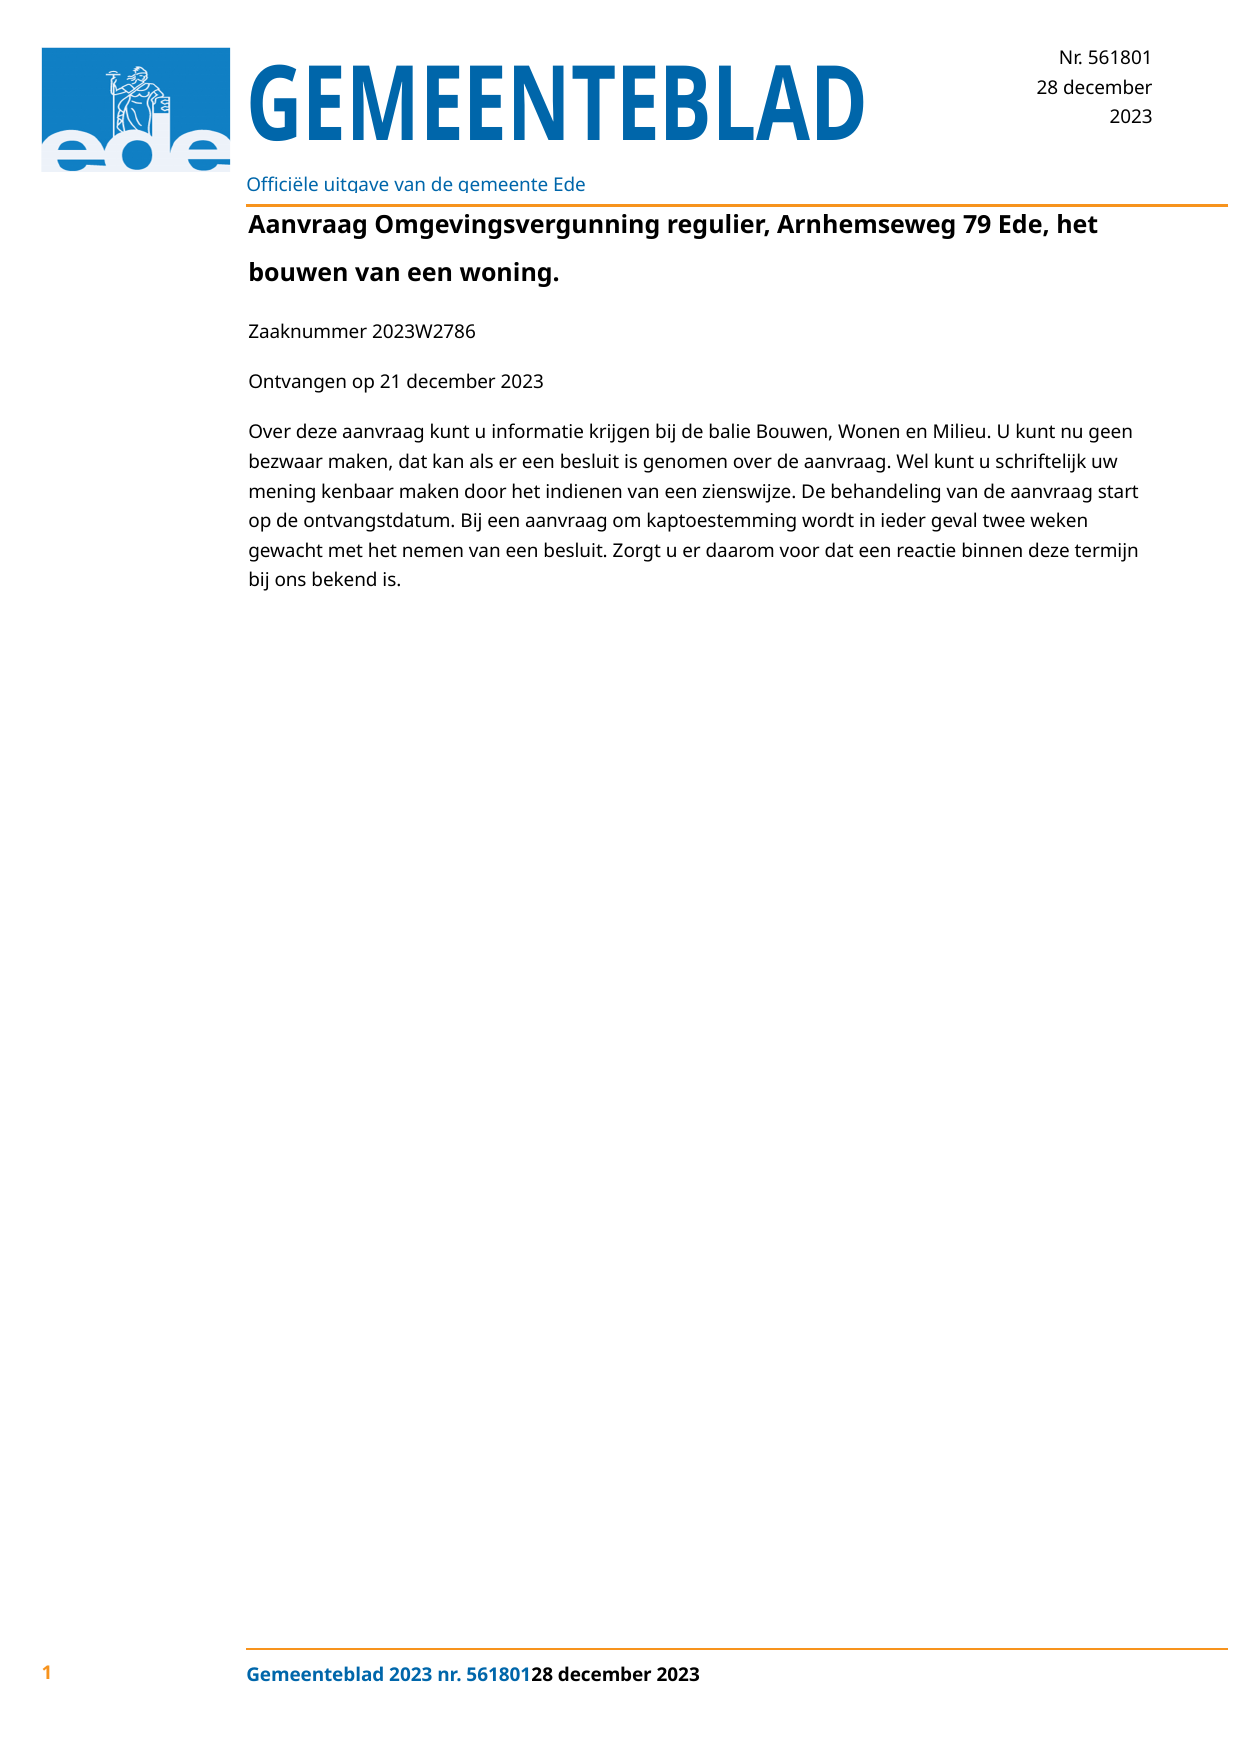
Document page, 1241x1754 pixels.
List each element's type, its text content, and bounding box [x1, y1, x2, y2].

picture [41, 47, 231, 172]
text Aanvraag Omgevingsvergunning regulier, Arnhemseweg 79 Ede, het bouwen van een woning. [248, 207, 1152, 288]
text Ontvangen op 21 december 2023 [248, 368, 1152, 394]
text Zaaknummer 2023W2786 [248, 318, 1152, 344]
text Over deze aanvraag kunt u informatie krijgen bij de balie Bouwen, Wonen en Milieu. U kunt nu geen bezwaar maken, dat kan als er een besluit is genomen over de aanvraag. Wel kunt u schriftelijk uw mening kenbaar maken door het indienen van een zienswijze. De behandeling van de aanvraag start op de ontvangstdatum. Bij een aanvraag om kaptoestemming wordt in ieder geval twee weken gewacht met het nemen van een besluit. Zorgt u er daarom voor dat een reactie binnen deze termijn bij ons bekend is. [248, 419, 1152, 592]
